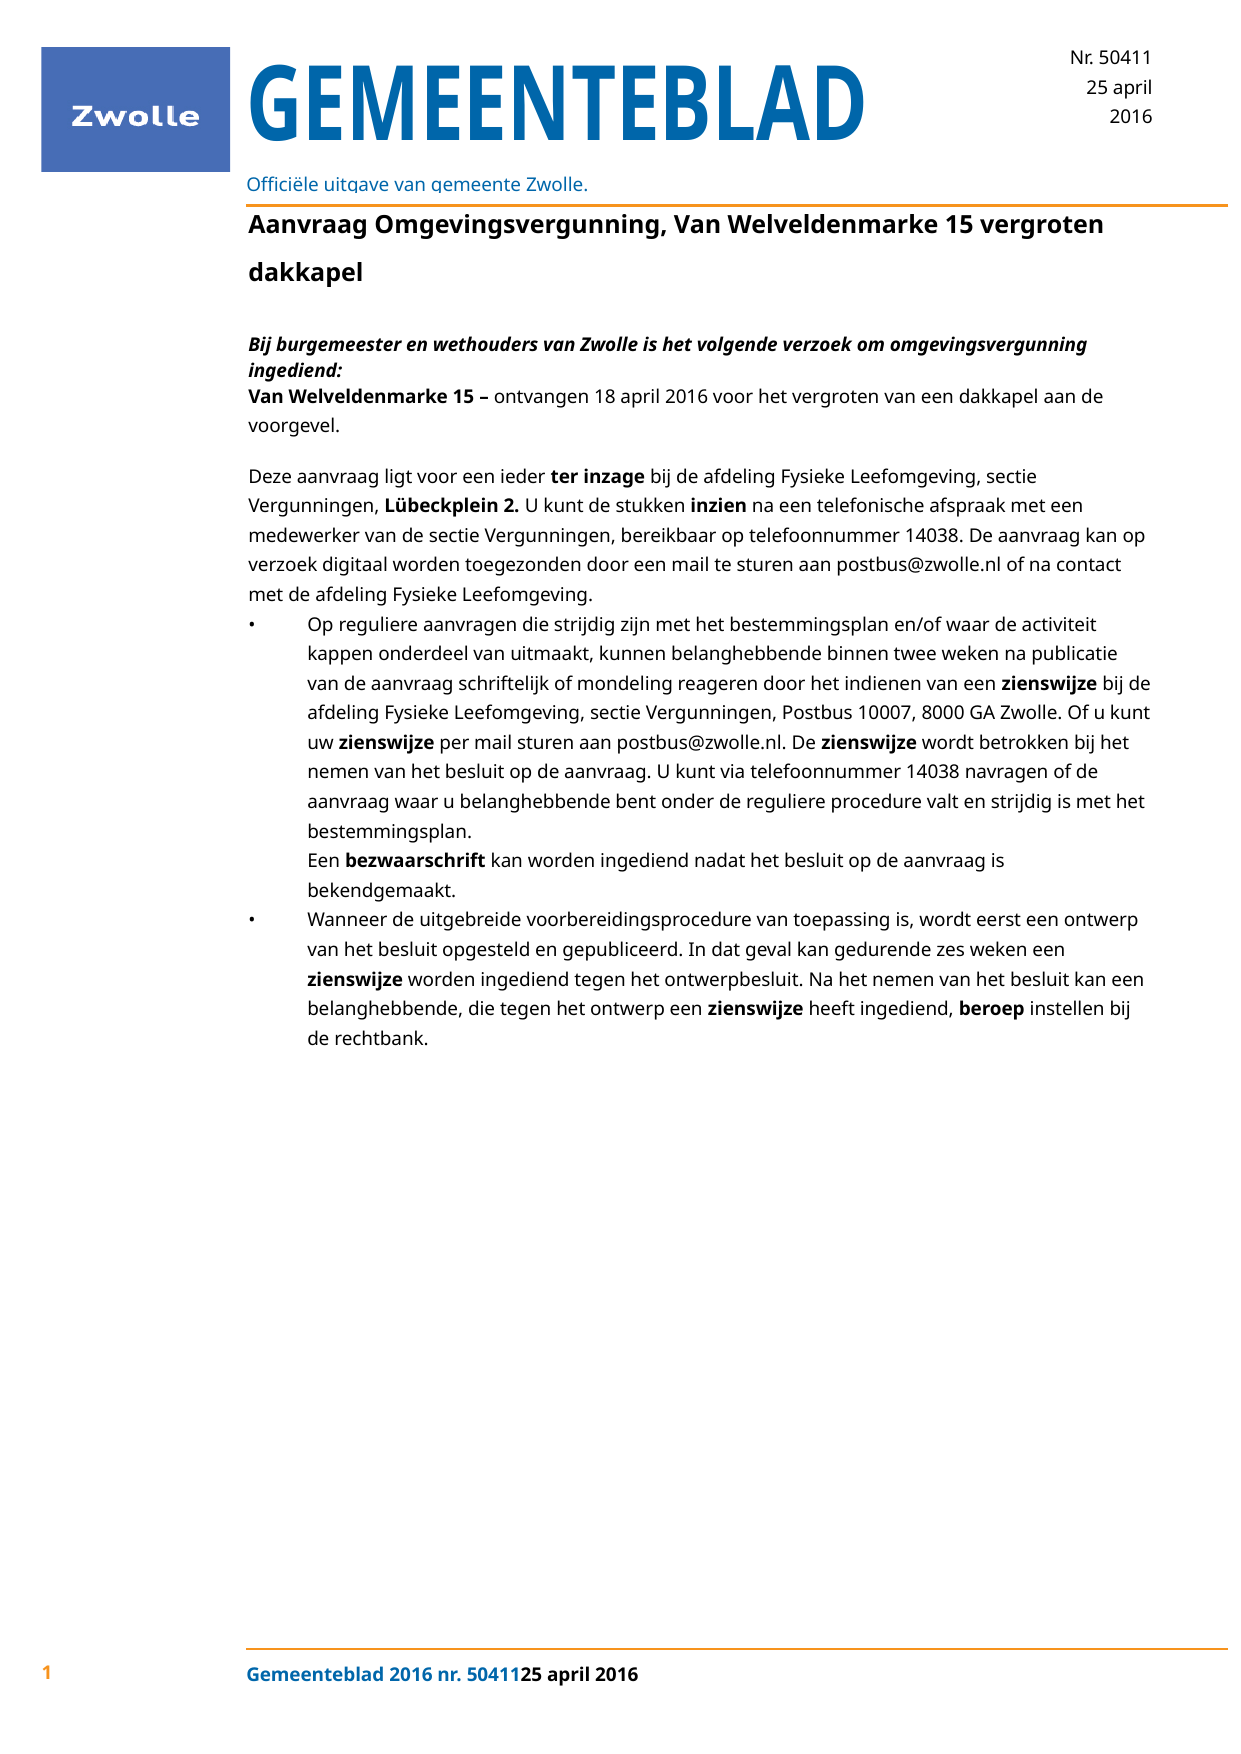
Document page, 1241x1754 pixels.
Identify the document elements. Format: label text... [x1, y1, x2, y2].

text Van Welveldenmarke 15 – ontvangen 18 april 2016 voor het vergroten van een dakkapel aan de voorgevel. [248, 383, 1152, 438]
text Deze aanvraag ligt voor een ieder ter inzage bij de afdeling Fysieke Leefomgeving, sectie Vergunningen, Lübeckplein 2. U kunt de stukken inzien na een telefonische afspraak met een medewerker van de sectie Vergunningen, bereikbaar op telefoonnummer 14038. De aanvraag kan op verzoek digitaal worden toegezonden door een mail te sturen aan postbus@zwolle.nl of na contact met de afdeling Fysieke Leefomgeving. [248, 463, 1152, 607]
list Wanneer de uitgebreide voorbereidingsprocedure van toepassing is, wordt eerst een ontwerp van het besluit opgesteld en gepubliceerd. In dat geval kan gedurende zes weken een zienswijze worden ingediend tegen het ontwerpbesluit. Na het nemen van het besluit kan een belanghebbende, die tegen het ontwerp een zienswijze heeft ingediend, beroep instellen bij de rechtbank. [248, 907, 1152, 1051]
list Een bezwaarschrift kan worden ingediend nadat het besluit op de aanvraag is bekendgemaakt. [248, 847, 1152, 903]
picture [41, 47, 231, 172]
list Op reguliere aanvragen die strijdig zijn met het bestemmingsplan en/of waar de activiteit kappen onderdeel van uitmaakt, kunnen belanghebbende binnen twee weken na publicatie van de aanvraag schriftelijk of mondeling reageren door het indienen van een zienswijze bij de afdeling Fysieke Leefomgeving, sectie Vergunningen, Postbus 10007, 8000 GA Zwolle. Of u kunt uw zienswijze per mail sturen aan postbus@zwolle.nl. De zienswijze wordt betrokken bij het nemen van het besluit op de aanvraag. U kunt via telefoonnummer 14038 navragen of de aanvraag waar u belanghebbende bent onder de reguliere procedure valt en strijdig is met het bestemmingsplan. [248, 611, 1152, 844]
text Bij burgemeester en wethouders van Zwolle is het volgende verzoek om omgevingsvergunning ingediend: [248, 331, 1152, 383]
text Aanvraag Omgevingsvergunning, Van Welveldenmarke 15 vergroten dakkapel [248, 207, 1152, 288]
